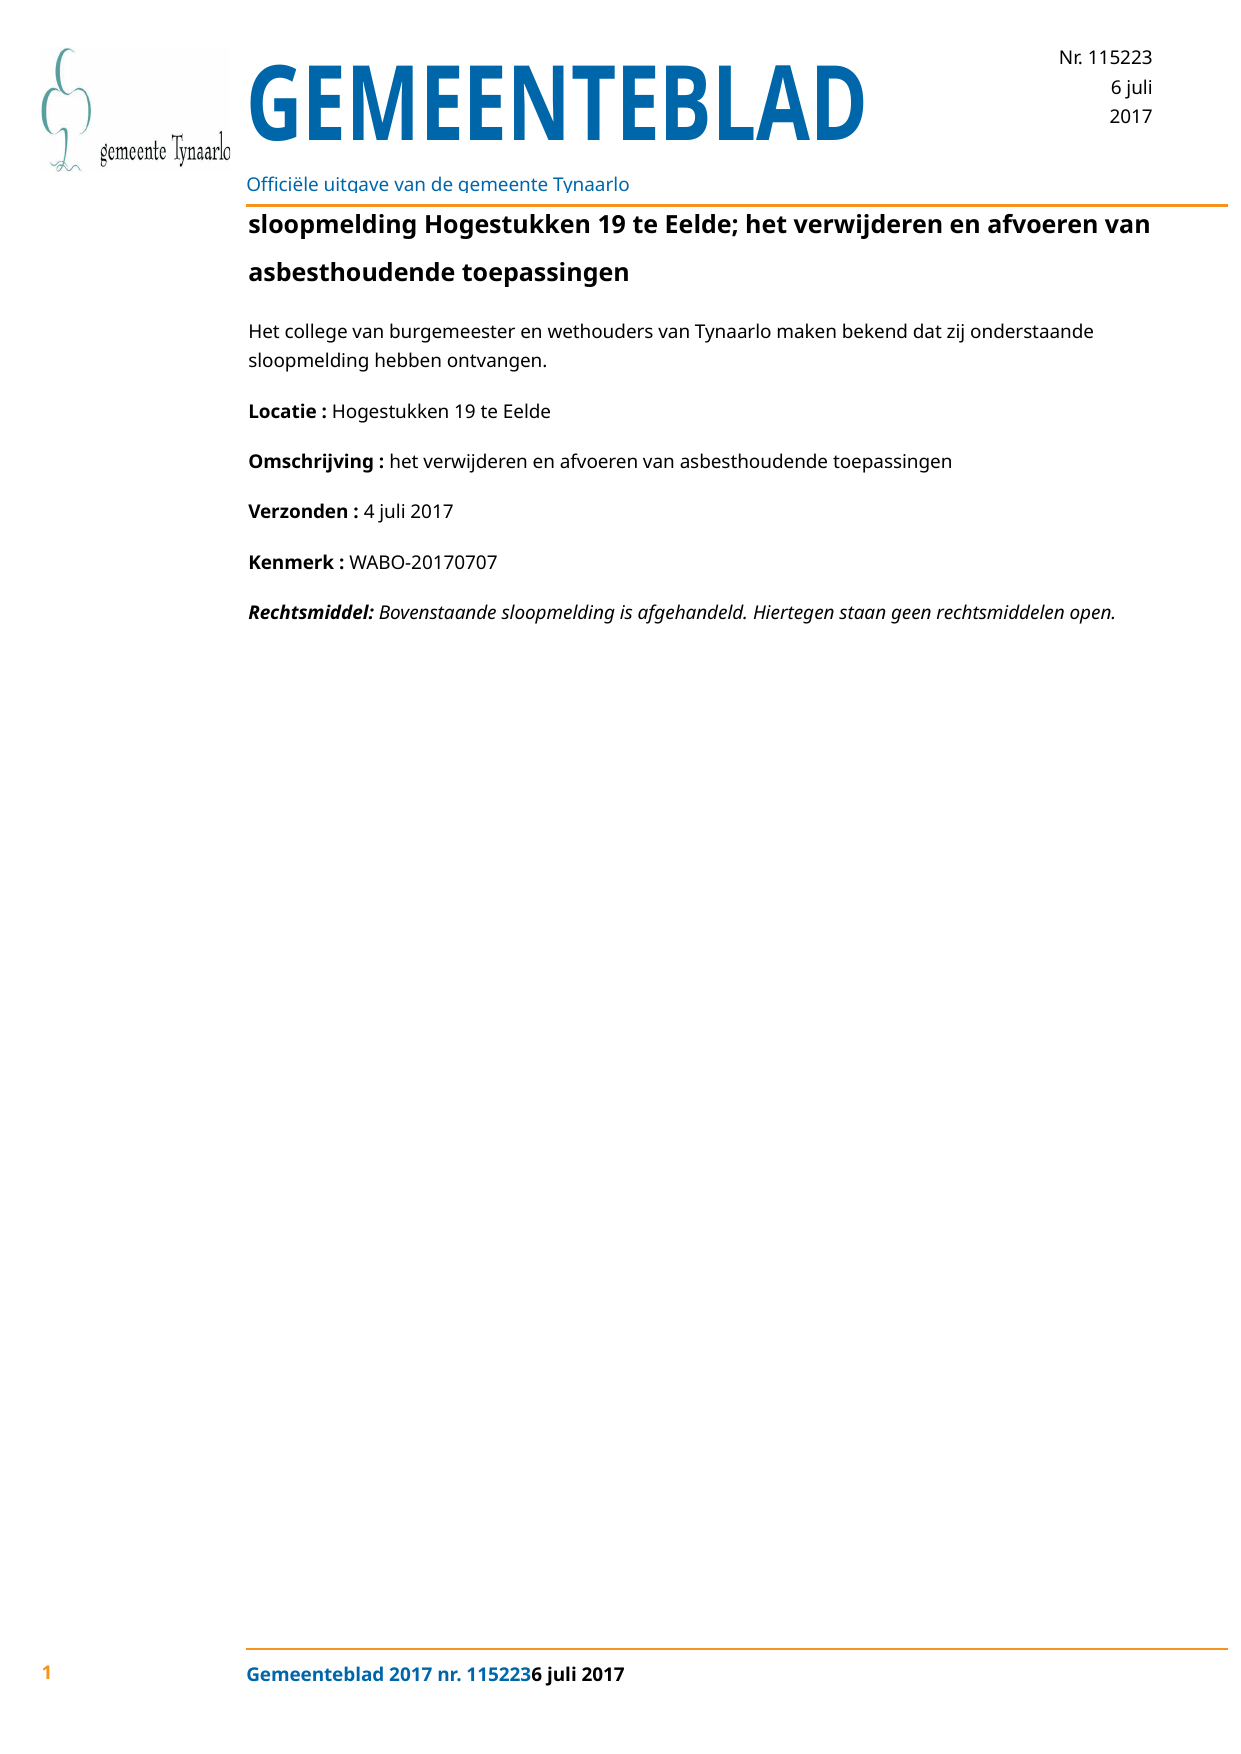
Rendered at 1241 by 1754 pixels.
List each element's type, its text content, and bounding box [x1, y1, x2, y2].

text Rechtsmiddel: Bovenstaande sloopmelding is afgehandeld. Hiertegen staan geen rechtsmiddelen open. [248, 599, 1152, 625]
text Verzonden : 4 juli 2017 [248, 499, 1152, 524]
text sloopmelding Hogestukken 19 te Eelde; het verwijderen en afvoeren van asbesthoudende toepassingen [248, 207, 1152, 288]
text Omschrijving : het verwijderen en afvoeren van asbesthoudende toepassingen [248, 448, 1152, 474]
text Kenmerk : WABO-20170707 [248, 549, 1152, 575]
text Locatie : Hogestukken 19 te Eelde [248, 398, 1152, 424]
picture [41, 47, 231, 172]
text Het college van burgemeester en wethouders van Tynaarlo maken bekend dat zij onderstaande sloopmelding hebben ontvangen. [248, 318, 1152, 373]
